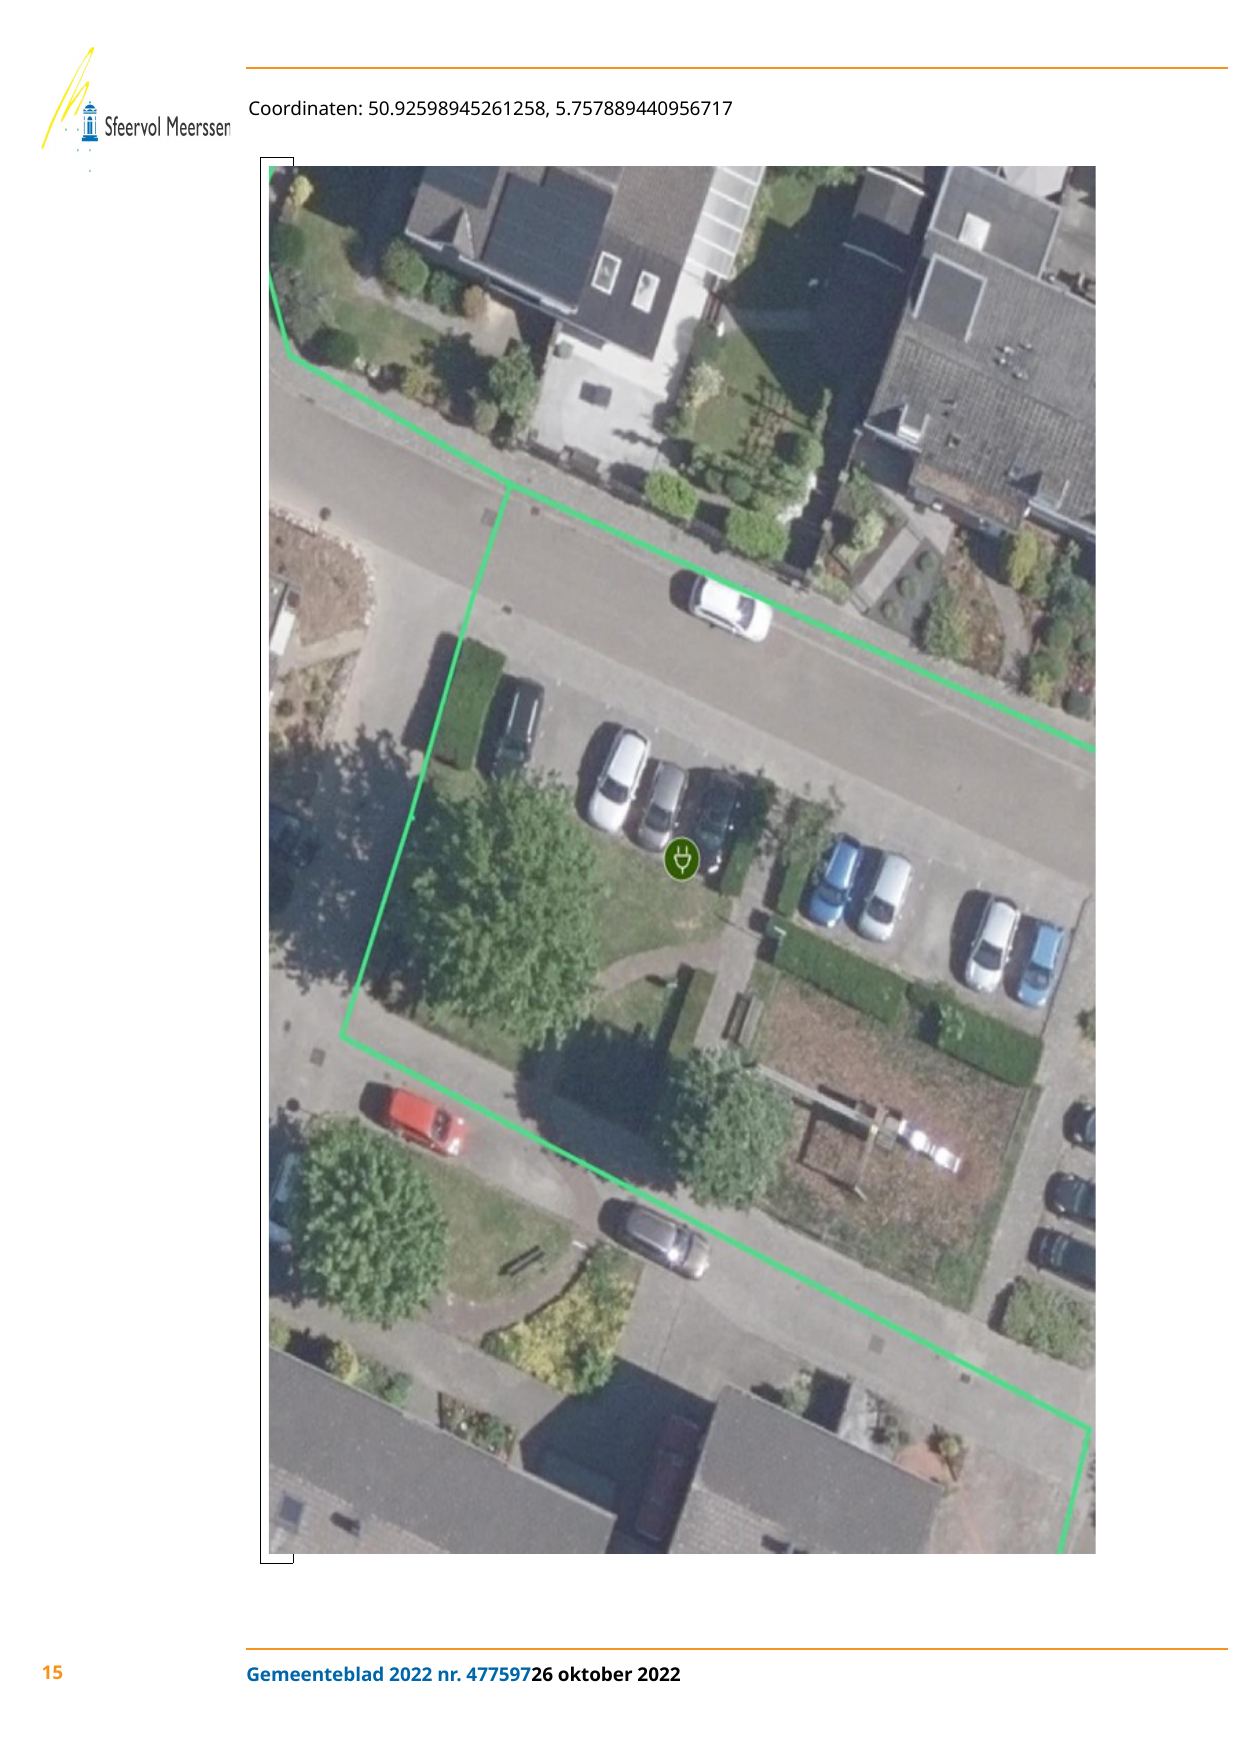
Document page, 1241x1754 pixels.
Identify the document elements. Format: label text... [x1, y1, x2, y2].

picture [41, 47, 231, 172]
text Coordinaten: 50.92598945261258, 5.757889440956717 [248, 95, 1152, 121]
picture [268, 166, 1096, 1554]
